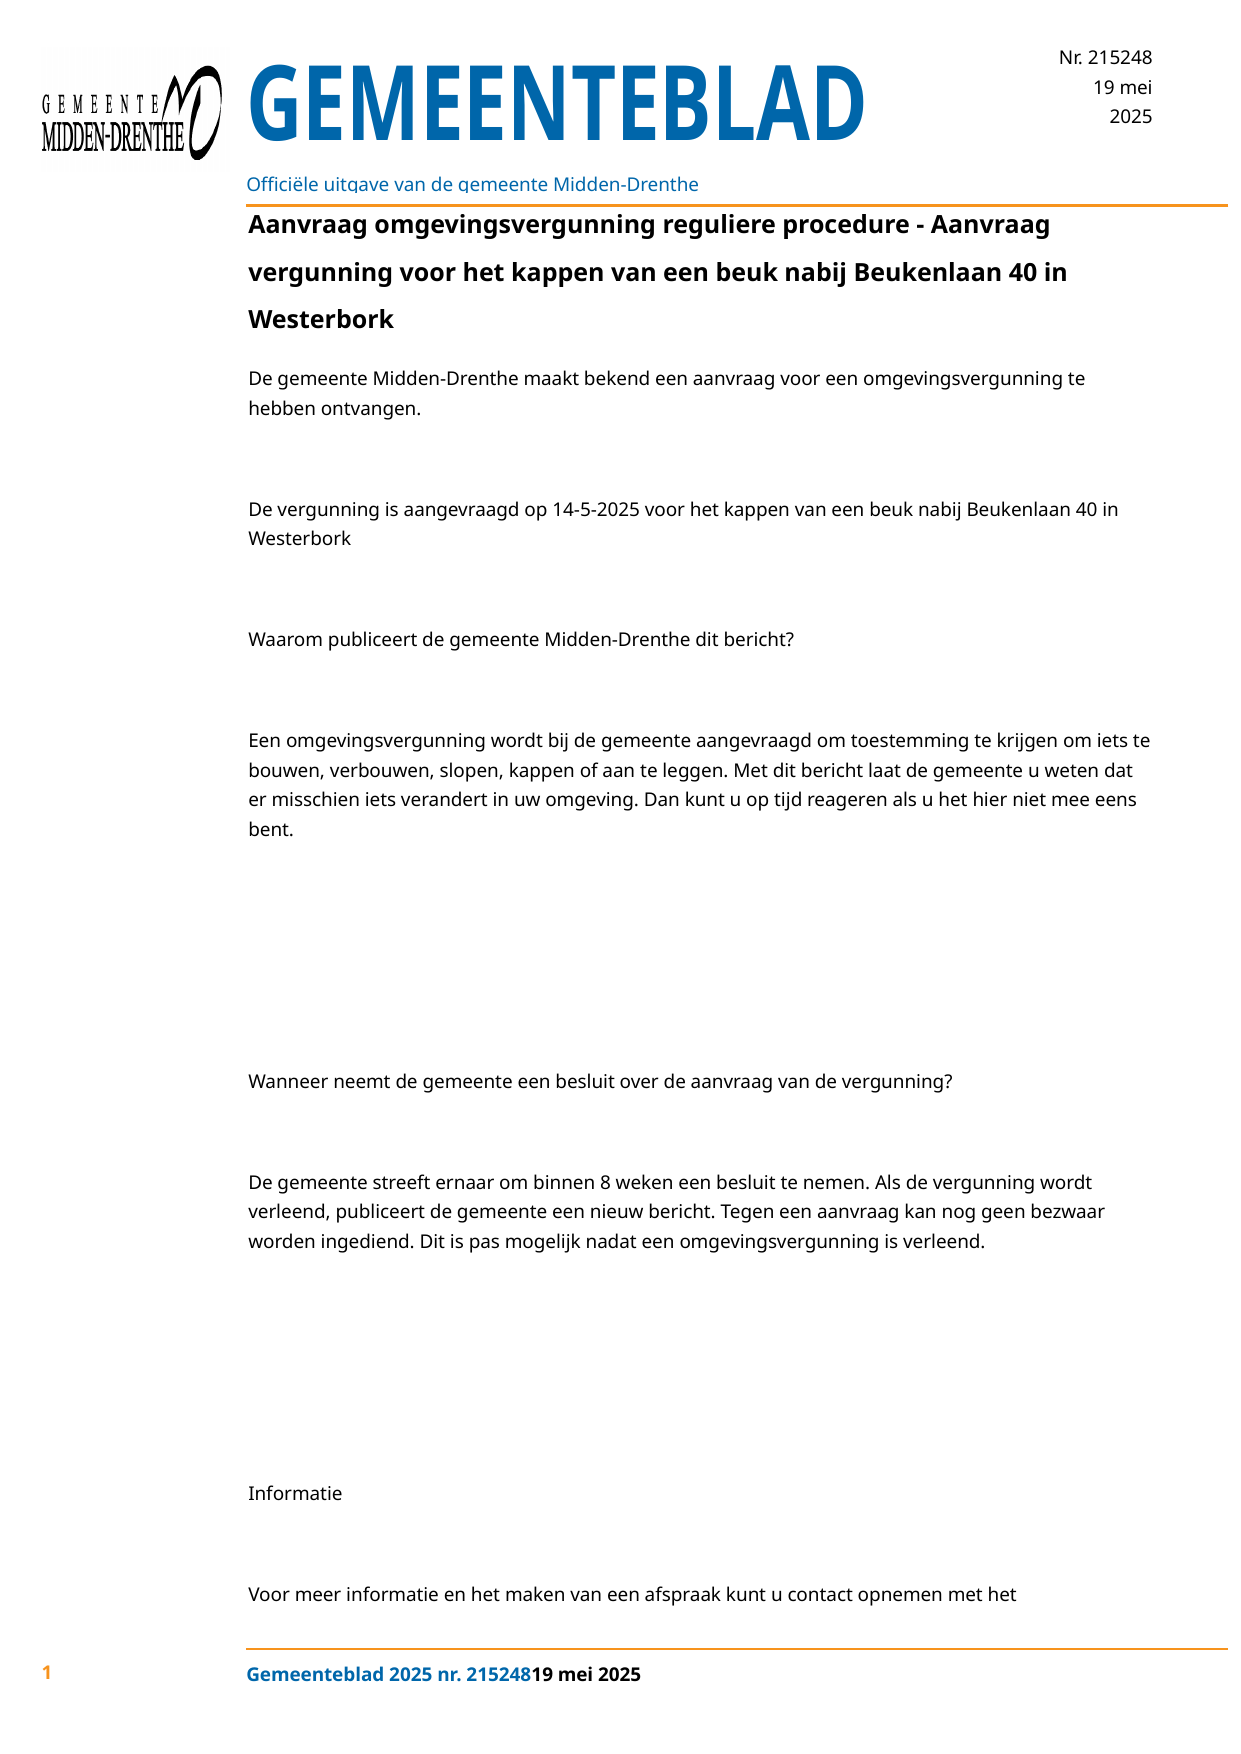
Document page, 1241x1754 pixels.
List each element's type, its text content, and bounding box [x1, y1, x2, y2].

text Voor meer informatie en het maken van een afspraak kunt u contact opnemen met het [248, 1581, 1152, 1607]
text Een omgevingsvergunning wordt bij de gemeente aangevraagd om toestemming te krijgen om iets te bouwen, verbouwen, slopen, kappen of aan te leggen. Met dit bericht laat de gemeente u weten dat er misschien iets verandert in uw omgeving. Dan kunt u op tijd reageren als u het hier niet mee eens bent. [248, 727, 1152, 842]
text Waarom publiceert de gemeente Midden-Drenthe dit bericht? [248, 626, 1152, 652]
text De vergunning is aangevraagd op 14-5-2025 voor het kappen van een beuk nabij Beukenlaan 40 in Westerbork [248, 496, 1152, 551]
text Aanvraag omgevingsvergunning reguliere procedure - Aanvraag vergunning voor het kappen van een beuk nabij Beukenlaan 40 in Westerbork [248, 207, 1152, 336]
text De gemeente streeft ernaar om binnen 8 weken een besluit te nemen. Als de vergunning wordt verleend, publiceert de gemeente een nieuw bericht. Tegen een aanvraag kan nog geen bezwaar worden ingediend. Dit is pas mogelijk nadat een omgevingsvergunning is verleend. [248, 1169, 1152, 1254]
text Wanneer neemt de gemeente een besluit over de aanvraag van de vergunning? [248, 1068, 1152, 1094]
text Informatie [248, 1480, 1152, 1506]
text De gemeente Midden-Drenthe maakt bekend een aanvraag voor een omgevingsvergunning te hebben ontvangen. [248, 366, 1152, 421]
picture [41, 47, 231, 172]
